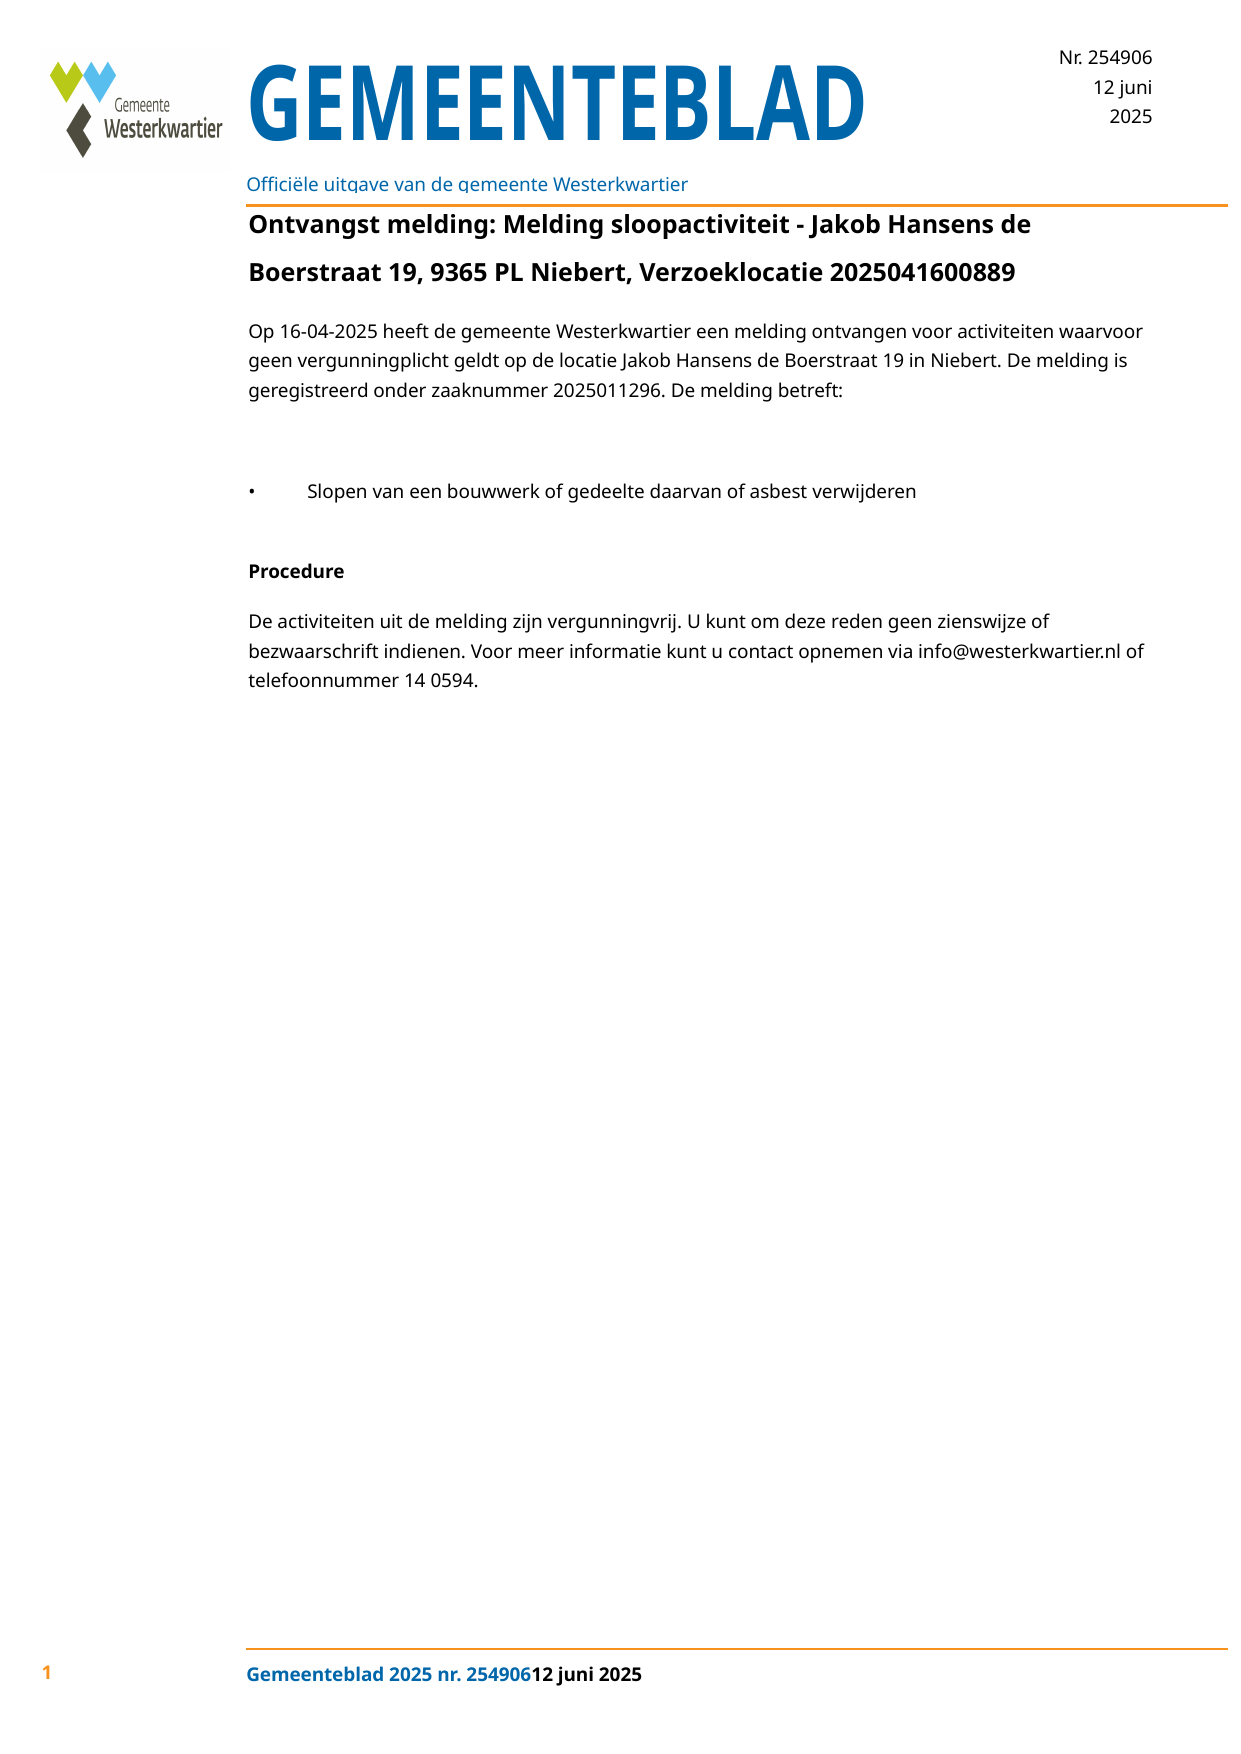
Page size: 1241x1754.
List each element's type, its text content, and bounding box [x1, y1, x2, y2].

list Slopen van een bouwwerk of gedeelte daarvan of asbest verwijderen [248, 478, 1152, 504]
text Procedure [248, 558, 1152, 584]
picture [41, 47, 231, 172]
text Op 16-04-2025 heeft de gemeente Westerkwartier een melding ontvangen voor activiteiten waarvoor geen vergunningplicht geldt op de locatie Jakob Hansens de Boerstraat 19 in Niebert. De melding is geregistreerd onder zaaknummer 2025011296. De melding betreft: [248, 318, 1152, 403]
text Ontvangst melding: Melding sloopactiviteit - Jakob Hansens de Boerstraat 19, 9365 PL Niebert, Verzoeklocatie 2025041600889 [248, 207, 1152, 288]
text De activiteiten uit de melding zijn vergunningvrij. U kunt om deze reden geen zienswijze of bezwaarschrift indienen. Voor meer informatie kunt u contact opnemen via info@westerkwartier.nl of telefoonnummer 14 0594. [248, 608, 1152, 693]
